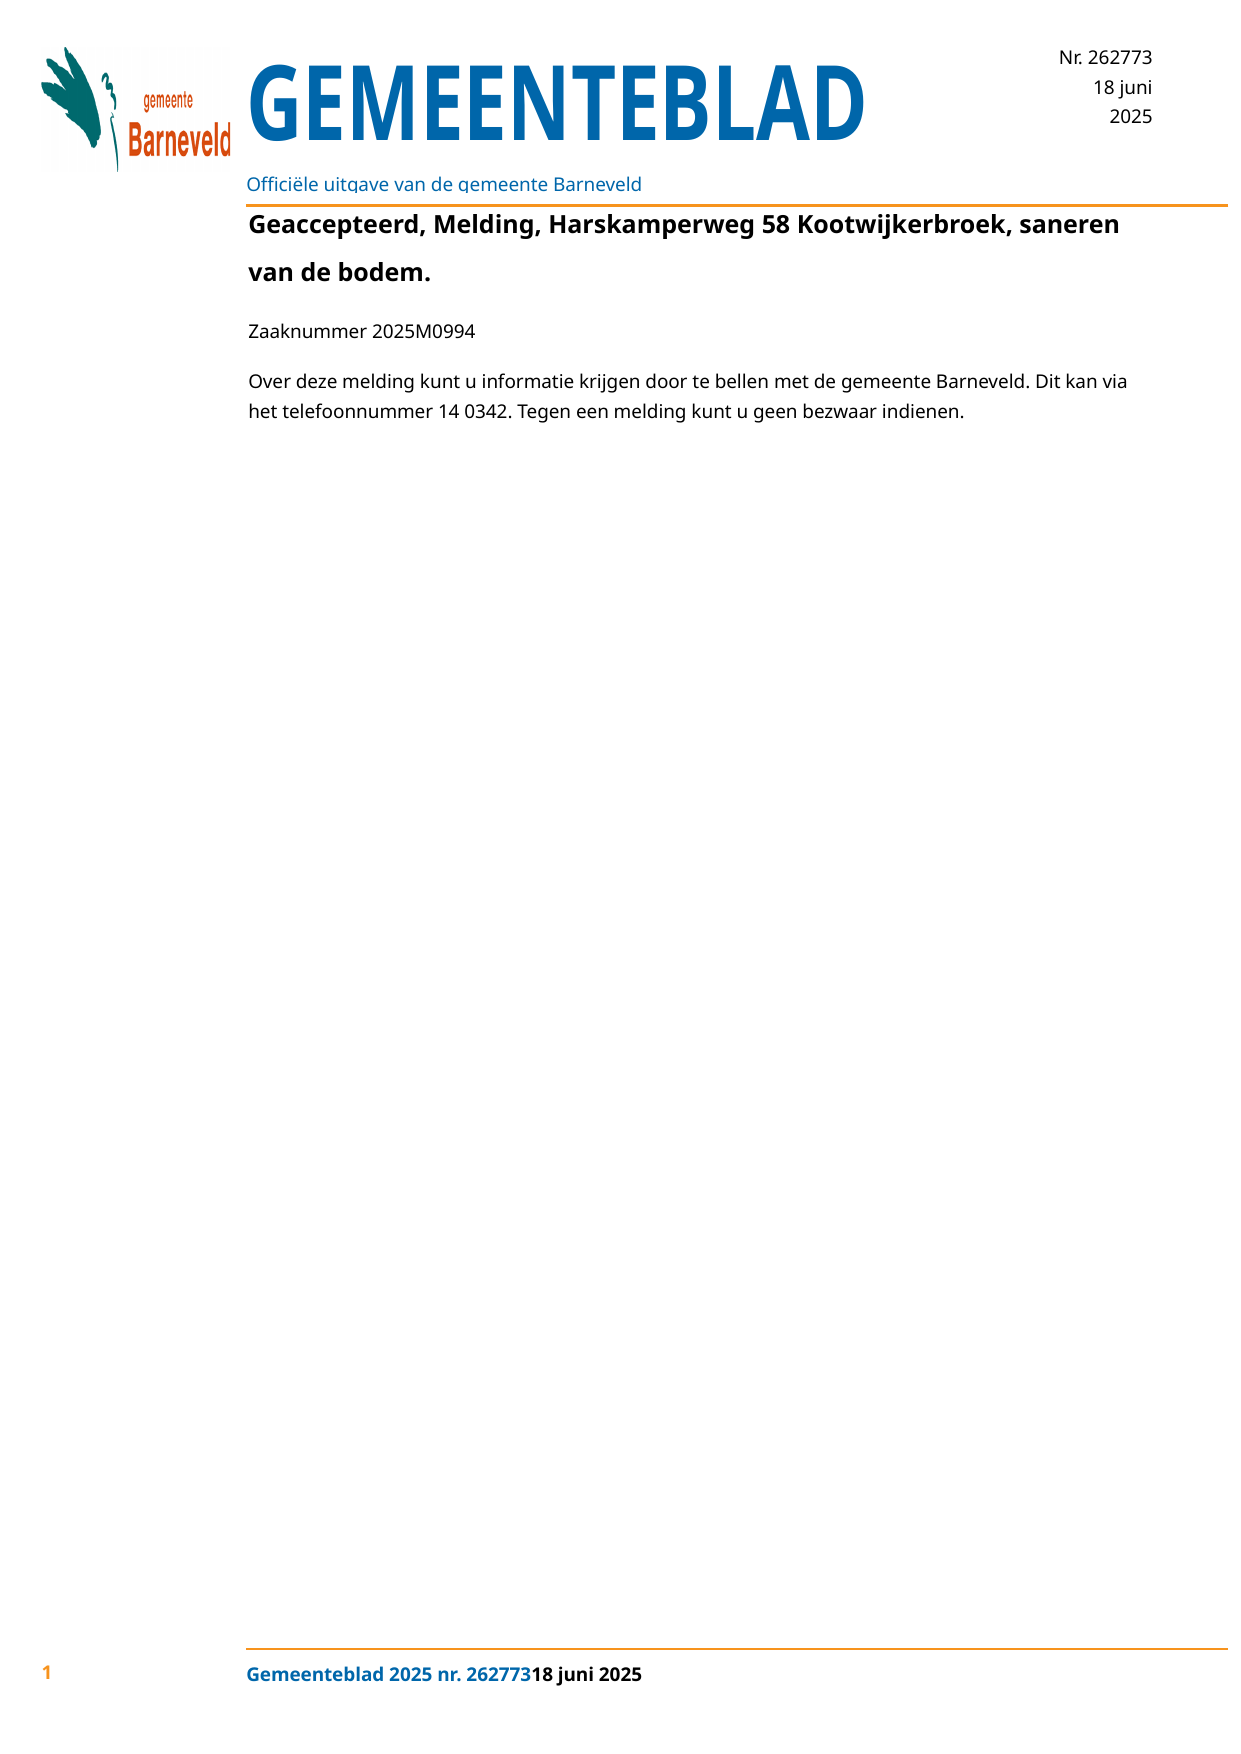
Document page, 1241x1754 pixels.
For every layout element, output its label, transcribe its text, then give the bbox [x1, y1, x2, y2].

text Geaccepteerd, Melding, Harskamperweg 58 Kootwijkerbroek, saneren van de bodem. [248, 207, 1152, 288]
picture [41, 47, 231, 172]
text Zaaknummer 2025M0994 [248, 318, 1152, 344]
text Over deze melding kunt u informatie krijgen door te bellen met de gemeente Barneveld. Dit kan via het telefoonnummer 14 0342. Tegen een melding kunt u geen bezwaar indienen. [248, 368, 1152, 424]
